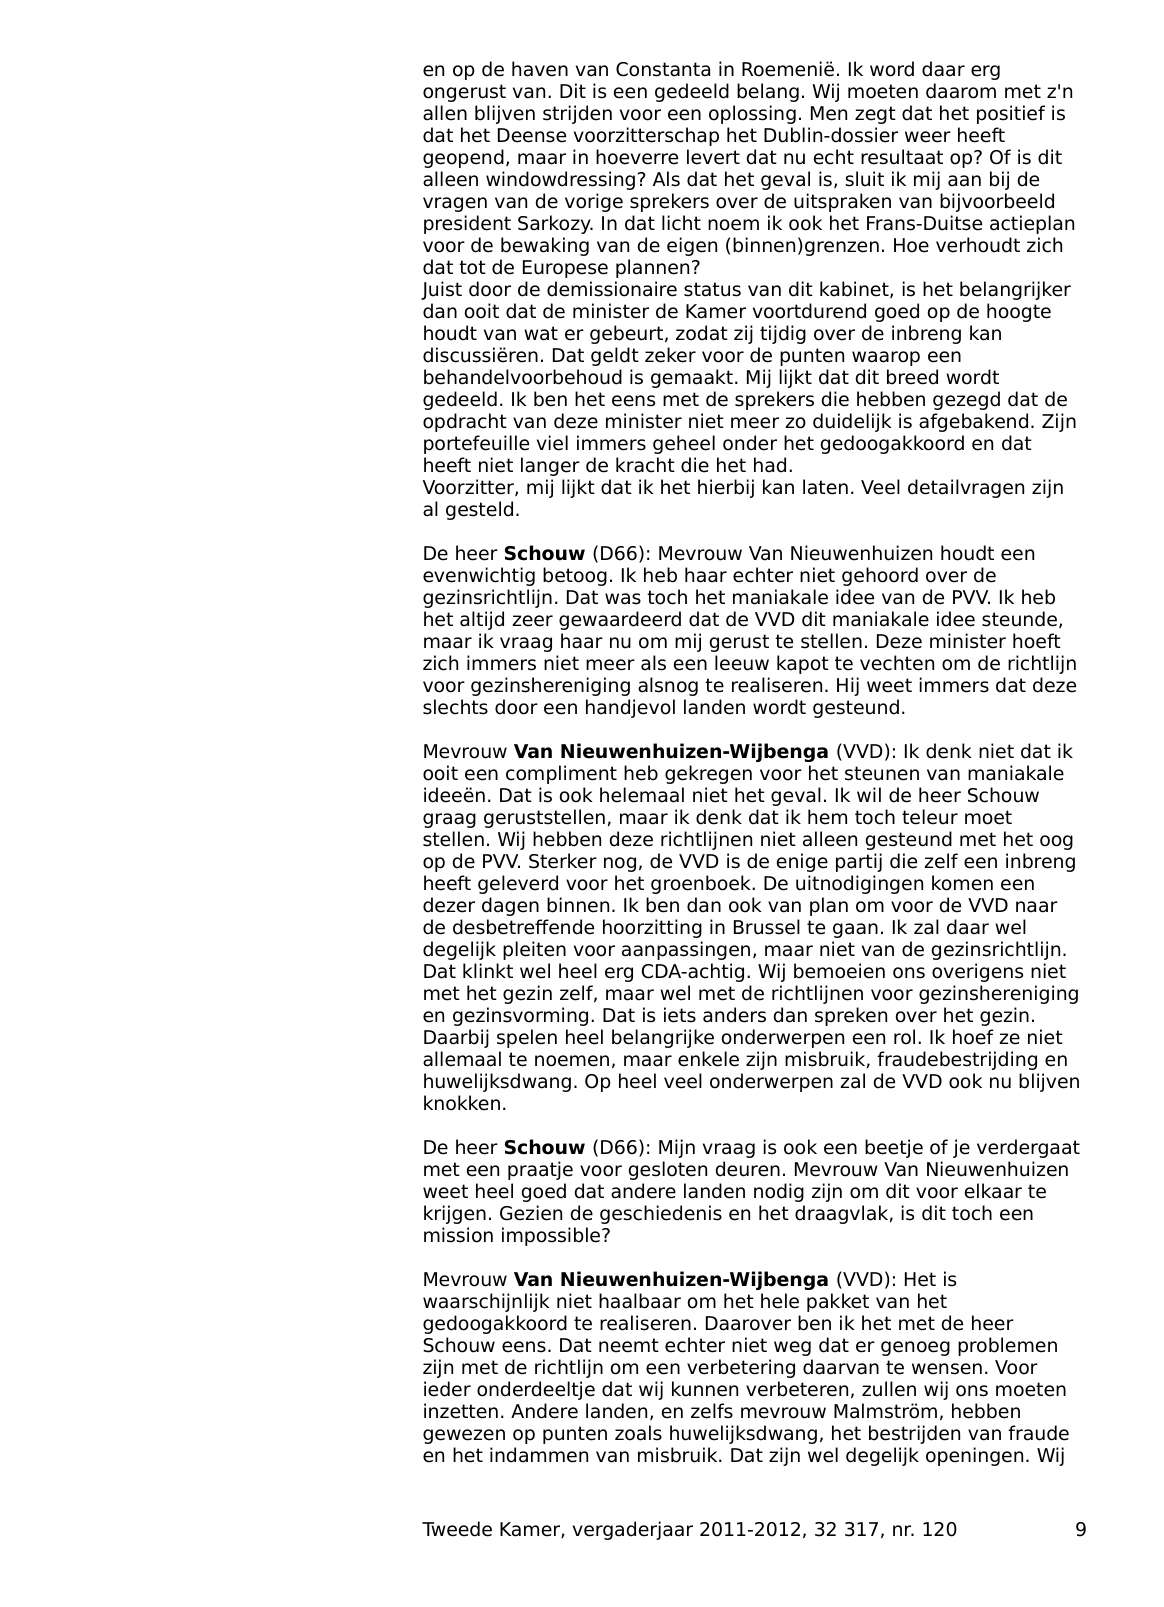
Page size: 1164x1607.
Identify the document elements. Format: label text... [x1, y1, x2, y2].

text De heer Schouw (D66): Mijn vraag is ook een beetje of je verdergaat met een praatje voor gesloten deuren. Mevrouw Van Nieuwenhuizen weet heel goed dat andere landen nodig zijn om dit voor elkaar te krijgen. Gezien de geschiedenis en het draagvlak, is dit toch een mission impossible? [422, 1137, 1087, 1247]
text De heer Schouw (D66): Mevrouw Van Nieuwenhuizen houdt een evenwichtig betoog. Ik heb haar echter niet gehoord over de gezinsrichtlijn. Dat was toch het maniakale idee van de PVV. Ik heb het altijd zeer gewaardeerd dat de VVD dit maniakale idee steunde, maar ik vraag haar nu om mij gerust te stellen. Deze minister hoeft zich immers niet meer als een leeuw kapot te vechten om de richtlijn voor gezinshereniging alsnog te realiseren. Hij weet immers dat deze slechts door een handjevol landen wordt gesteund. [422, 543, 1087, 719]
text Juist door de demissionaire status van dit kabinet, is het belangrijker dan ooit dat de minister de Kamer voortdurend goed op de hoogte houdt van wat er gebeurt, zodat zij tijdig over de inbreng kan discussiëren. Dat geldt zeker voor de punten waarop een behandelvoorbehoud is gemaakt. Mij lijkt dat dit breed wordt gedeeld. Ik ben het eens met de sprekers die hebben gezegd dat de opdracht van deze minister niet meer zo duidelijk is afgebakend. Zijn portefeuille viel immers geheel onder het gedoogakkoord en dat heeft niet langer de kracht die het had. [422, 279, 1087, 477]
text Voorzitter, mij lijkt dat ik het hierbij kan laten. Veel detailvragen zijn al gesteld. [422, 477, 1087, 521]
text Mevrouw Van Nieuwenhuizen-Wijbenga (VVD): Het is waarschijnlijk niet haalbaar om het hele pakket van het gedoogakkoord te realiseren. Daarover ben ik het met de heer Schouw eens. Dat neemt echter niet weg dat er genoeg problemen zijn met de richtlijn om een verbetering daarvan te wensen. Voor ieder onderdeeltje dat wij kunnen verbeteren, zullen wij ons moeten inzetten. Andere landen, en zelfs mevrouw Malmström, hebben gewezen op punten zoals huwelijksdwang, het bestrijden van fraude en het indammen van misbruik. Dat zijn wel degelijk openingen. Wij [422, 1269, 1087, 1467]
text Mevrouw Van Nieuwenhuizen-Wijbenga (VVD): Ik denk niet dat ik ooit een compliment heb gekregen voor het steunen van maniakale ideeën. Dat is ook helemaal niet het geval. Ik wil de heer Schouw graag geruststellen, maar ik denk dat ik hem toch teleur moet stellen. Wij hebben deze richtlijnen niet alleen gesteund met het oog op de PVV. Sterker nog, de VVD is de enige partij die zelf een inbreng heeft geleverd voor het groenboek. De uitnodigingen komen een dezer dagen binnen. Ik ben dan ook van plan om voor de VVD naar de desbetreffende hoorzitting in Brussel te gaan. Ik zal daar wel degelijk pleiten voor aanpassingen, maar niet van de gezinsrichtlijn. Dat klinkt wel heel erg CDA-achtig. Wij bemoeien ons overigens niet met het gezin zelf, maar wel met de richtlijnen voor gezinshereniging en gezinsvorming. Dat is iets anders dan spreken over het gezin. Daarbij spelen heel belangrijke onderwerpen een rol. Ik hoef ze niet allemaal te noemen, maar enkele zijn misbruik, fraudebestrijding en huwelijksdwang. Op heel veel onderwerpen zal de VVD ook nu blijven knokken. [422, 741, 1087, 1114]
text en op de haven van Constanta in Roemenië. Ik word daar erg ongerust van. Dit is een gedeeld belang. Wij moeten daarom met z'n allen blijven strijden voor een oplossing. Men zegt dat het positief is dat het Deense voorzitterschap het Dublin-dossier weer heeft geopend, maar in hoeverre levert dat nu echt resultaat op? Of is dit alleen windowdressing? Als dat het geval is, sluit ik mij aan bij de vragen van de vorige sprekers over de uitspraken van bijvoorbeeld president Sarkozy. In dat licht noem ik ook het Frans-Duitse actieplan voor de bewaking van de eigen (binnen)grenzen. Hoe verhoudt zich dat tot de Europese plannen? [422, 59, 1087, 279]
